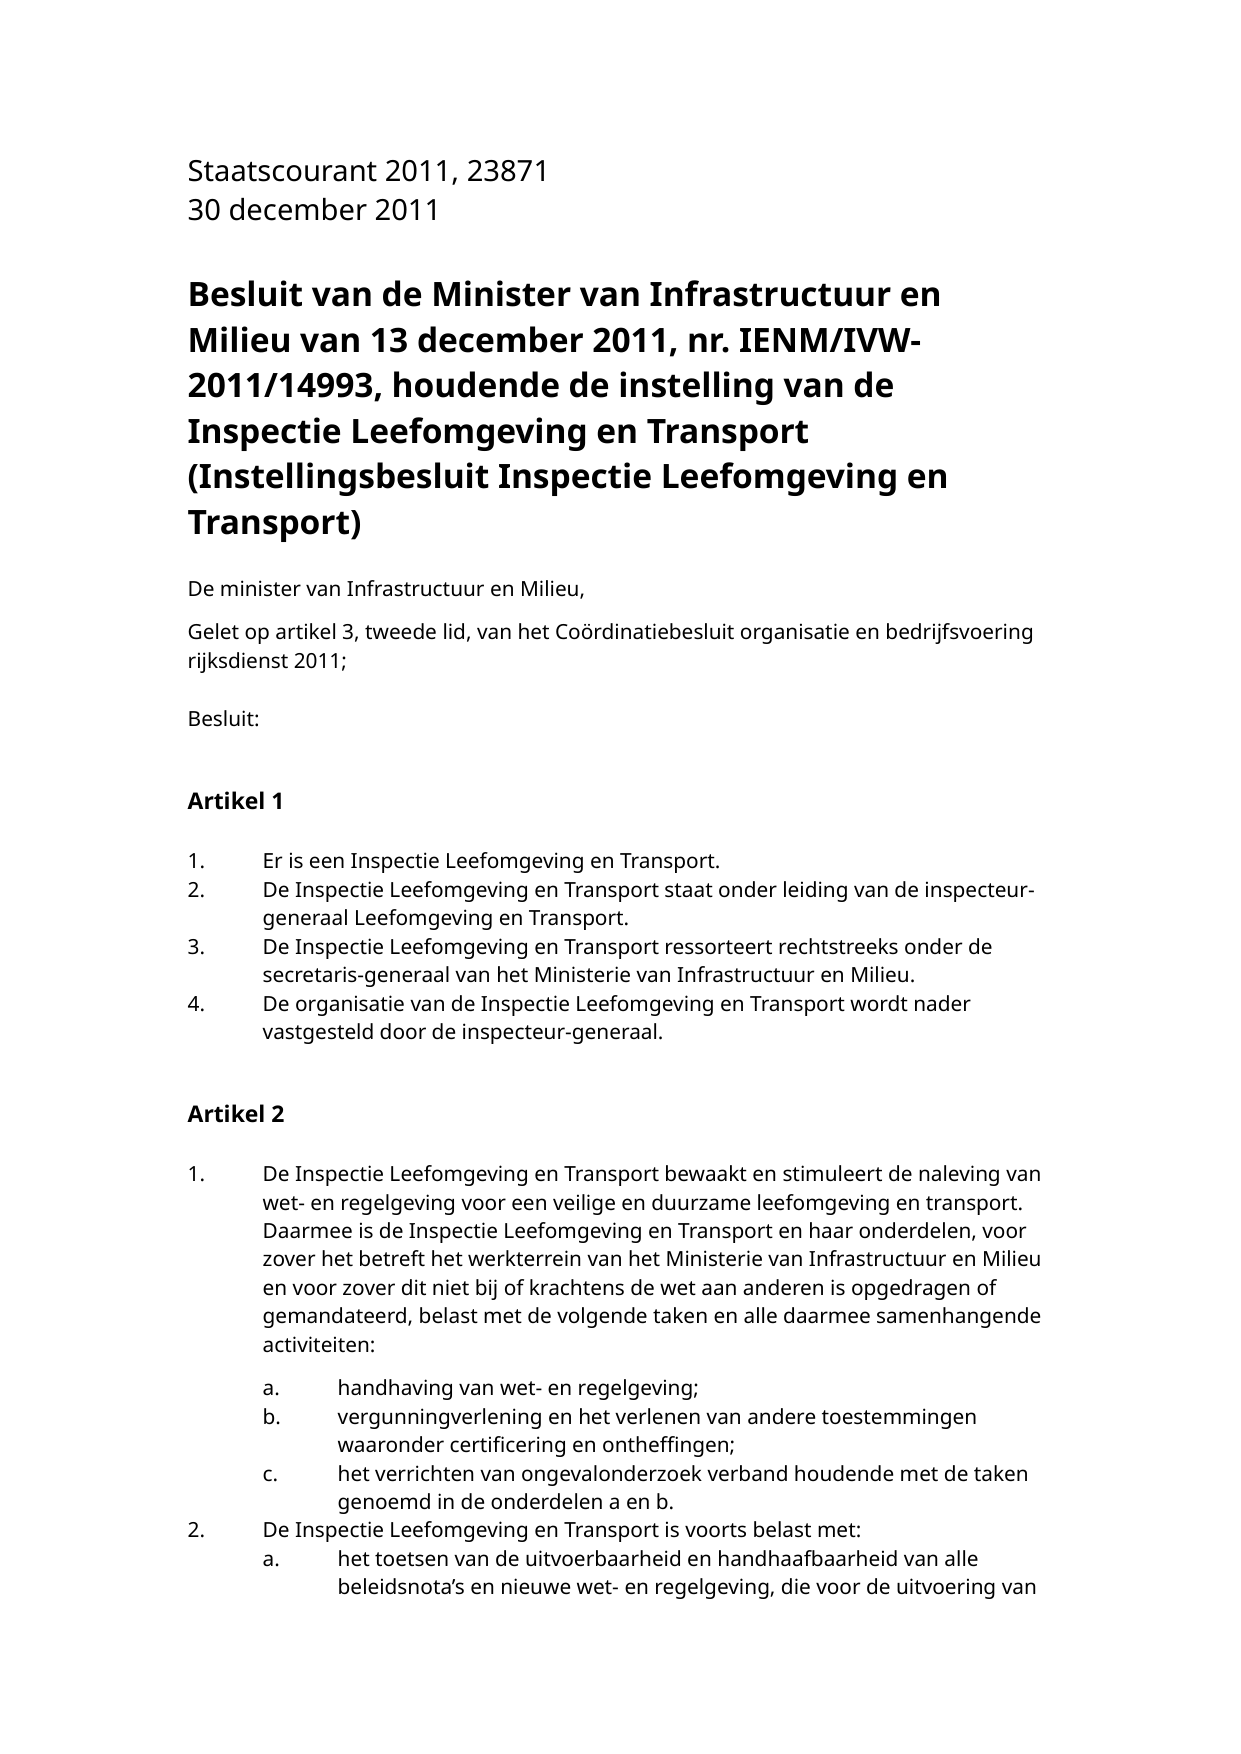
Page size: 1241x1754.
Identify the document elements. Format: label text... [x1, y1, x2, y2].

list vergunningverlening en het verlenen van andere toestemmingen waaronder certificering en ontheffingen; [262, 1402, 1053, 1459]
text Staatscourant 2011, 23871 [187, 150, 1053, 190]
list handhaving van wet- en regelgeving; [262, 1373, 1053, 1402]
list De Inspectie Leefomgeving en Transport ressorteert rechtstreeks onder de secretaris-generaal van het Ministerie van Infrastructuur en Milieu. [187, 932, 1053, 989]
list Daarmee is de Inspectie Leefomgeving en Transport en haar onderdelen, voor zover het betreft het werkterrein van het Ministerie van Infrastructuur en Milieu en voor zover dit niet bij of krachtens de wet aan anderen is opgedragen of gemandateerd, belast met de volgende taken en alle daarmee samenhangende activiteiten: [187, 1216, 1053, 1358]
text 30 december 2011 [187, 190, 1053, 229]
list De Inspectie Leefomgeving en Transport staat onder leiding van de inspecteur-generaal Leefomgeving en Transport. [187, 875, 1053, 932]
subtitle Artikel 1 [187, 785, 1053, 816]
list Er is een Inspectie Leefomgeving en Transport. [187, 846, 1053, 875]
text Besluit: [187, 704, 1053, 733]
list het toetsen van de uitvoerbaarheid en handhaafbaarheid van alle beleidsnota’s en nieuwe wet- en regelgeving, die voor de uitvoering van [262, 1544, 1053, 1601]
text De minister van Infrastructuur en Milieu, [187, 574, 1053, 602]
list De Inspectie Leefomgeving en Transport bewaakt en stimuleert de naleving van wet- en regelgeving voor een veilige en duurzame leefomgeving en transport. [187, 1159, 1053, 1216]
list De organisatie van de Inspectie Leefomgeving en Transport wordt nader vastgesteld door de inspecteur-generaal. [187, 989, 1053, 1046]
list De Inspectie Leefomgeving en Transport is voorts belast met: [187, 1516, 1053, 1544]
text Gelet op artikel 3, tweede lid, van het Coördinatiebesluit organisatie en bedrijfsvoering rijksdienst 2011; [187, 617, 1053, 674]
list het verrichten van ongevalonderzoek verband houdende met de taken genoemd in de onderdelen a en b. [262, 1459, 1053, 1516]
subtitle Besluit van de Minister van Infrastructuur en Milieu van 13 december 2011, nr. IENM/IVW-2011/14993, houdende de instelling van de Inspectie Leefomgeving en Transport (Instellingsbesluit Inspectie Leefomgeving en Transport) [187, 271, 1053, 544]
subtitle Artikel 2 [187, 1098, 1053, 1129]
